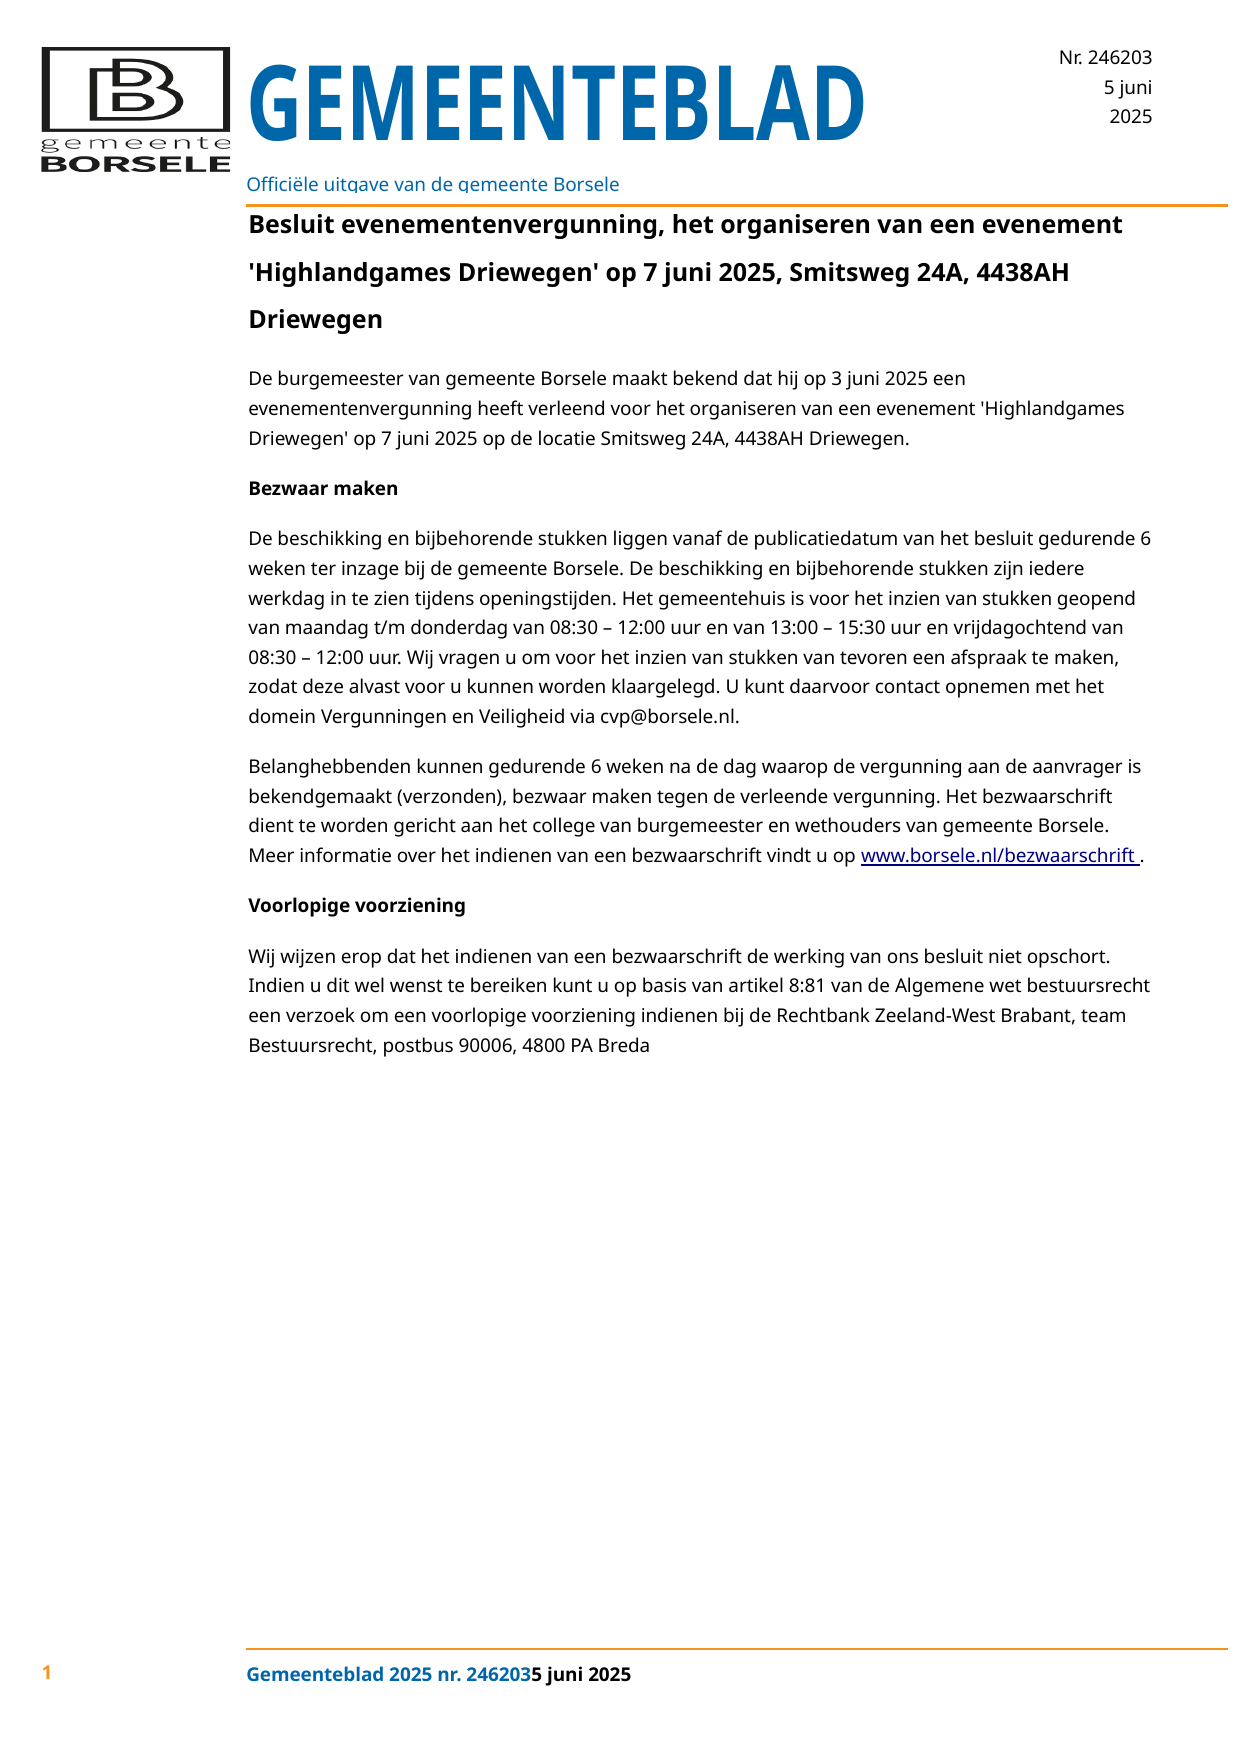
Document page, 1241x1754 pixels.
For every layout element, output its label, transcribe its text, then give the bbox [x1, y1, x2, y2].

text Voorlopige voorziening [248, 893, 1152, 918]
text Besluit evenementenvergunning, het organiseren van een evenement 'Highlandgames Driewegen' op 7 juni 2025, Smitsweg 24A, 4438AH Driewegen [248, 207, 1152, 336]
text Wij wijzen erop dat het indienen van een bezwaarschrift de werking van ons besluit niet opschort. Indien u dit wel wenst te bereiken kunt u op basis van artikel 8:81 van de Algemene wet bestuursrecht een verzoek om een voorlopige voorziening indienen bij de Rechtbank Zeeland-West Brabant, team Bestuursrecht, postbus 90006, 4800 PA Breda [248, 943, 1152, 1057]
text Belanghebbenden kunnen gedurende 6 weken na de dag waarop de vergunning aan de aanvrager is bekendgemaakt (verzonden), bezwaar maken tegen de verleende vergunning. Het bezwaarschrift dient te worden gericht aan het college van burgemeester en wethouders van gemeente Borsele. Meer informatie over het indienen van een bezwaarschrift vindt u op www.borsele.nl/bezwaarschrift . [248, 753, 1152, 868]
text De burgemeester van gemeente Borsele maakt bekend dat hij op 3 juni 2025 een evenementenvergunning heeft verleend voor het organiseren van een evenement 'Highlandgames Driewegen' op 7 juni 2025 op de locatie Smitsweg 24A, 4438AH Driewegen. [248, 366, 1152, 450]
text De beschikking en bijbehorende stukken liggen vanaf de publicatiedatum van het besluit gedurende 6 weken ter inzage bij de gemeente Borsele. De beschikking en bijbehorende stukken zijn iedere werkdag in te zien tijdens openingstijden. Het gemeentehuis is voor het inzien van stukken geopend van maandag t/m donderdag van 08:30 – 12:00 uur en van 13:00 – 15:30 uur en vrijdagochtend van 08:30 – 12:00 uur. Wij vragen u om voor het inzien van stukken van tevoren een afspraak te maken, zodat deze alvast voor u kunnen worden klaargelegd. U kunt daarvoor contact opnemen met het domein Vergunningen en Veiligheid via cvp@borsele.nl. [248, 526, 1152, 729]
text Bezwaar maken [248, 475, 1152, 501]
picture [41, 47, 231, 172]
